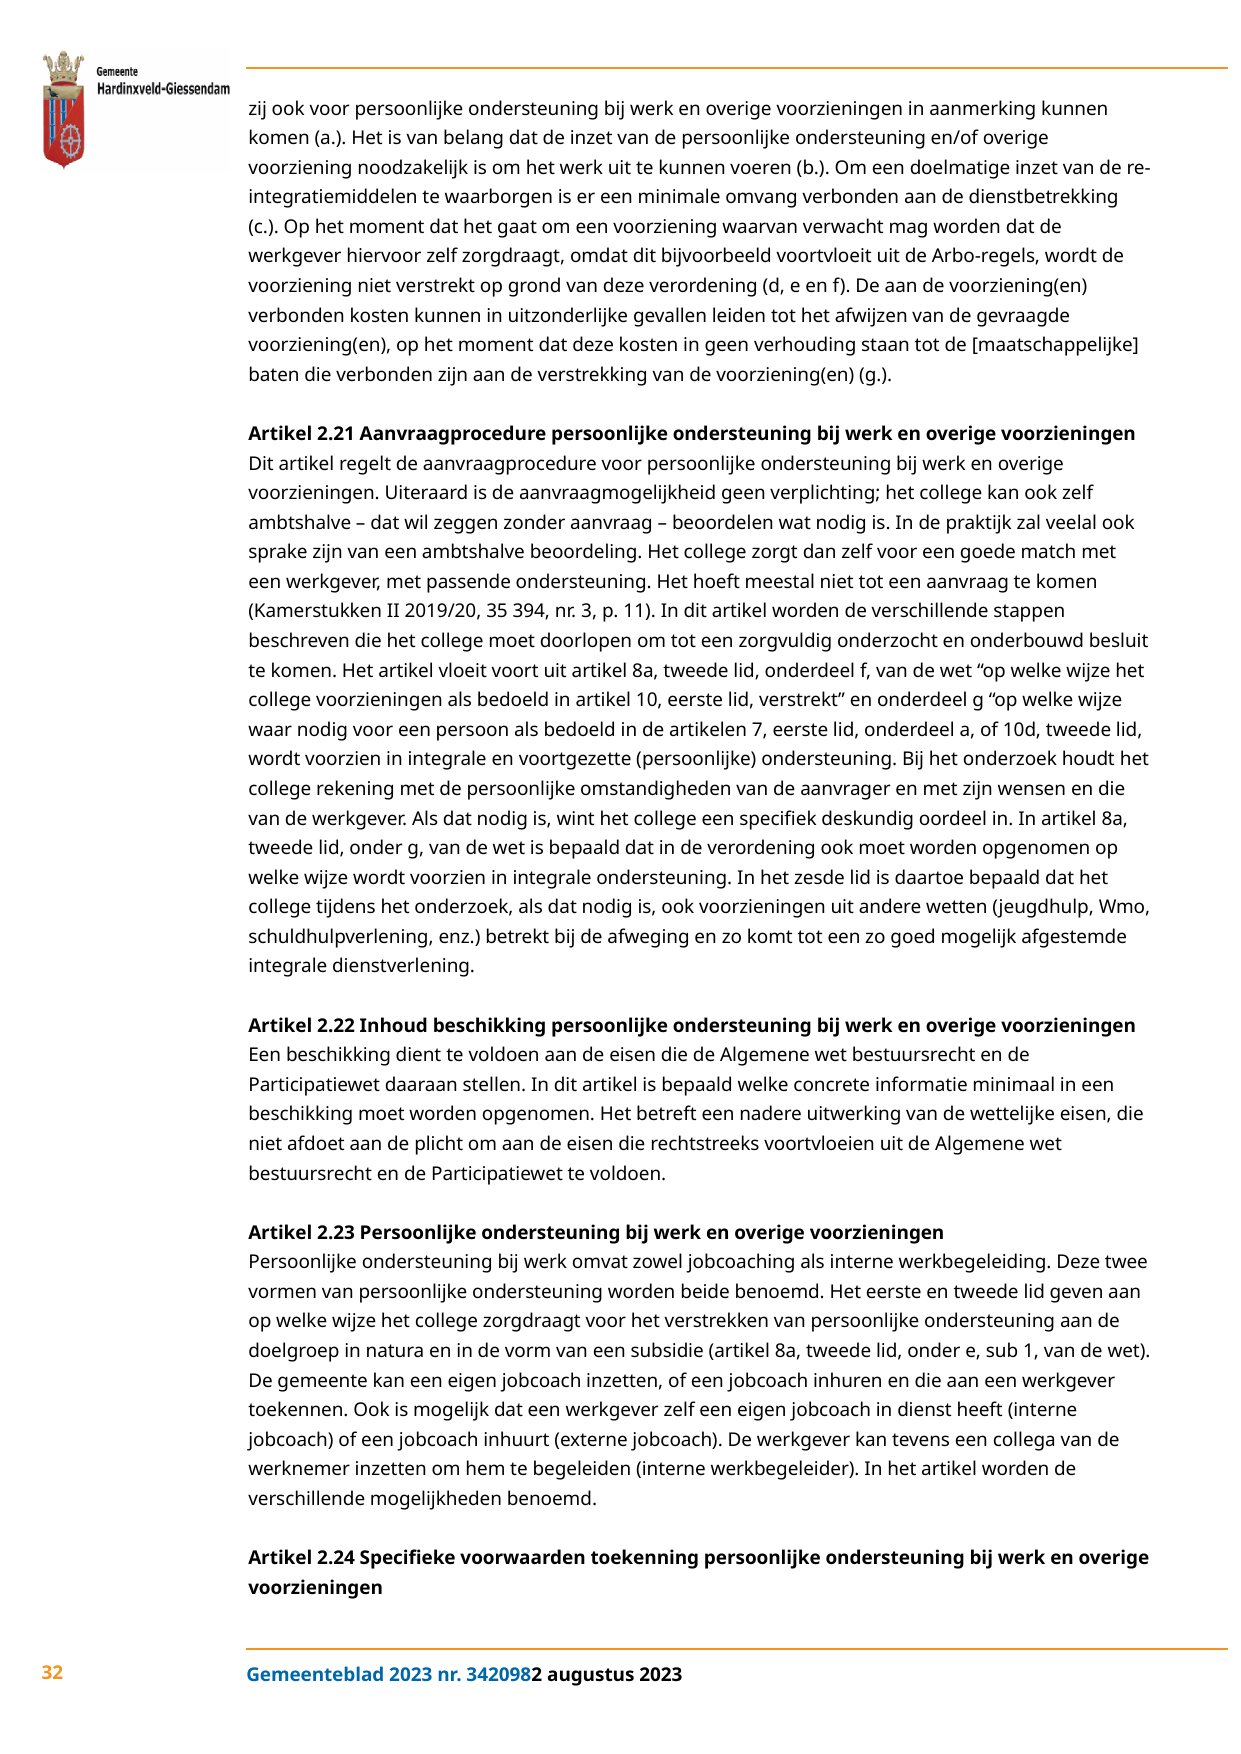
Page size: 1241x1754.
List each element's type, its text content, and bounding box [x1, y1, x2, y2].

text Persoonlijke ondersteuning bij werk omvat zowel jobcoaching als interne werkbegeleiding. Deze twee vormen van persoonlijke ondersteuning worden beide benoemd. Het eerste en tweede lid geven aan op welke wijze het college zorgdraagt voor het verstrekken van persoonlijke ondersteuning aan de doelgroep in natura en in de vorm van een subsidie (artikel 8a, tweede lid, onder e, sub 1, van de wet). De gemeente kan een eigen jobcoach inzetten, of een jobcoach inhuren en die aan een werkgever toekennen. Ook is mogelijk dat een werkgever zelf een eigen jobcoach in dienst heeft (interne jobcoach) of een jobcoach inhuurt (externe jobcoach). De werkgever kan tevens een collega van de werknemer inzetten om hem te begeleiden (interne werkbegeleider). In het artikel worden de verschillende mogelijkheden benoemd. [248, 1248, 1152, 1511]
text Dit artikel regelt de aanvraagprocedure voor persoonlijke ondersteuning bij werk en overige voorzieningen. Uiteraard is de aanvraagmogelijkheid geen verplichting; het college kan ook zelf ambtshalve – dat wil zeggen zonder aanvraag – beoordelen wat nodig is. In de praktijk zal veelal ook sprake zijn van een ambtshalve beoordeling. Het college zorgt dan zelf voor een goede match met een werkgever, met passende ondersteuning. Het hoeft meestal niet tot een aanvraag te komen (Kamerstukken II 2019/20, 35 394, nr. 3, p. 11). In dit artikel worden de verschillende stappen beschreven die het college moet doorlopen om tot een zorgvuldig onderzocht en onderbouwd besluit te komen. Het artikel vloeit voort uit artikel 8a, tweede lid, onderdeel f, van de wet “op welke wijze het college voorzieningen als bedoeld in artikel 10, eerste lid, verstrekt” en onderdeel g “op welke wijze waar nodig voor een persoon als bedoeld in de artikelen 7, eerste lid, onderdeel a, of 10d, tweede lid, wordt voorzien in integrale en voortgezette (persoonlijke) ondersteuning. Bij het onderzoek houdt het college rekening met de persoonlijke omstandigheden van de aanvrager en met zijn wensen en die van de werkgever. Als dat nodig is, wint het college een specifiek deskundig oordeel in. In artikel 8a, tweede lid, onder g, van de wet is bepaald dat in de verordening ook moet worden opgenomen op welke wijze wordt voorzien in integrale ondersteuning. In het zesde lid is daartoe bepaald dat het college tijdens het onderzoek, als dat nodig is, ook voorzieningen uit andere wetten (jeugdhulp, Wmo, schuldhulpverlening, enz.) betrekt bij de afweging en zo komt tot een zo goed mogelijk afgestemde integrale dienstverlening. [248, 450, 1152, 978]
text Artikel 2.24 Specifieke voorwaarden toekenning persoonlijke ondersteuning bij werk en overige voorzieningen [248, 1544, 1152, 1600]
text Artikel 2.23 Persoonlijke ondersteuning bij werk en overige voorzieningen [248, 1219, 1152, 1245]
text Een beschikking dient te voldoen aan de eisen die de Algemene wet bestuursrecht en de Participatiewet daaraan stellen. In dit artikel is bepaald welke concrete informatie minimaal in een beschikking moet worden opgenomen. Het betreft een nadere uitwerking van de wettelijke eisen, die niet afdoet aan de plicht om aan de eisen die rechtstreeks voortvloeien uit de Algemene wet bestuursrecht en de Participatiewet te voldoen. [248, 1041, 1152, 1186]
picture [41, 47, 231, 172]
text Artikel 2.22 Inhoud beschikking persoonlijke ondersteuning bij werk en overige voorzieningen [248, 1012, 1152, 1038]
text zij ook voor persoonlijke ondersteuning bij werk en overige voorzieningen in aanmerking kunnen komen (a.). Het is van belang dat de inzet van de persoonlijke ondersteuning en/of overige voorziening noodzakelijk is om het werk uit te kunnen voeren (b.). Om een doelmatige inzet van de re-integratiemiddelen te waarborgen is er een minimale omvang verbonden aan de dienstbetrekking (c.). Op het moment dat het gaat om een voorziening waarvan verwacht mag worden dat de werkgever hiervoor zelf zorgdraagt, omdat dit bijvoorbeeld voortvloeit uit de Arbo-regels, wordt de voorziening niet verstrekt op grond van deze verordening (d, e en f). De aan de voorziening(en) verbonden kosten kunnen in uitzonderlijke gevallen leiden tot het afwijzen van de gevraagde voorziening(en), op het moment dat deze kosten in geen verhouding staan tot de [maatschappelijke] baten die verbonden zijn aan de verstrekking van de voorziening(en) (g.). [248, 95, 1152, 387]
text Artikel 2.21 Aanvraagprocedure persoonlijke ondersteuning bij werk en overige voorzieningen [248, 420, 1152, 446]
